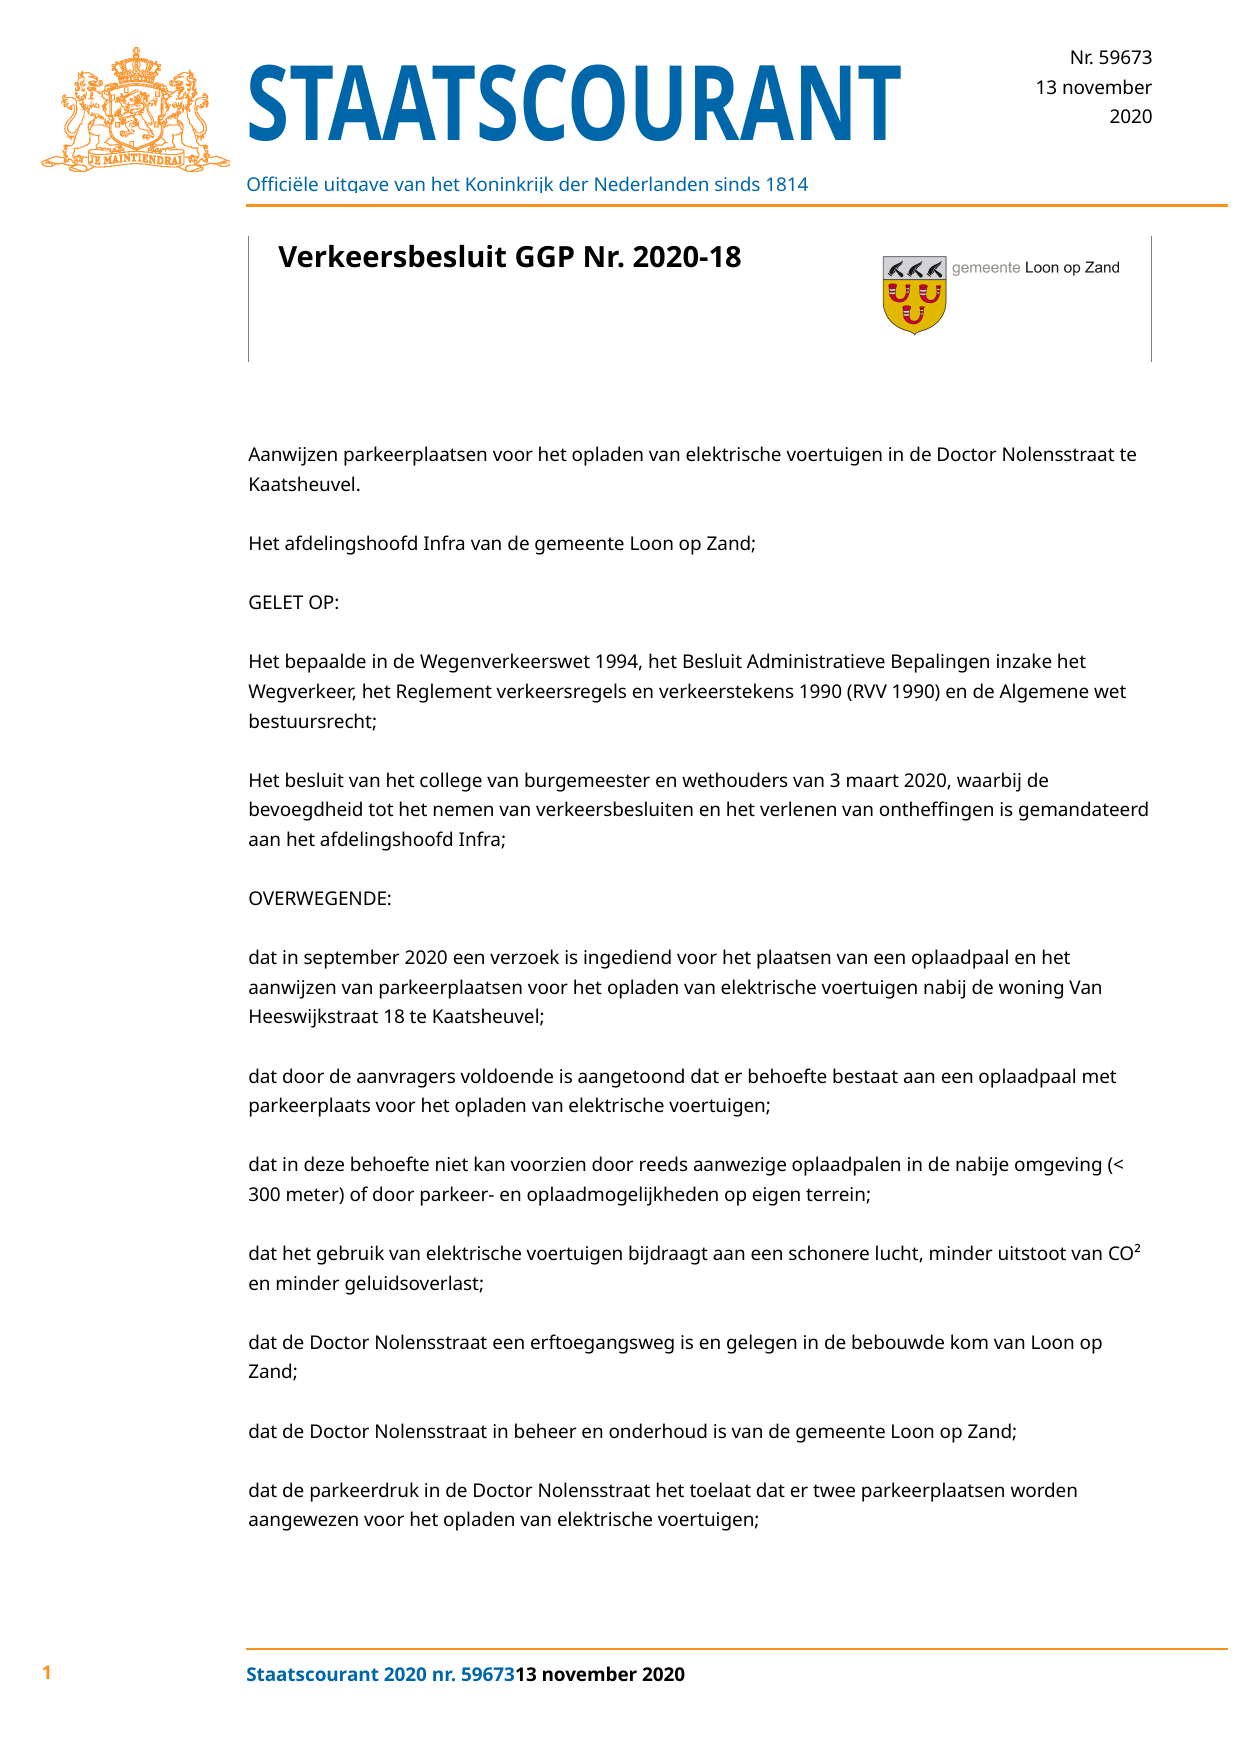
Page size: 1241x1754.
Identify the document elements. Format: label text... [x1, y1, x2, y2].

text dat in september 2020 een verzoek is ingediend voor het plaatsen van een oplaadpaal en het aanwijzen van parkeerplaatsen voor het opladen van elektrische voertuigen nabij de woning Van Heeswijkstraat 18 te Kaatsheuvel; [248, 944, 1152, 1029]
text OVERWEGENDE: [248, 885, 1152, 911]
text dat in deze behoefte niet kan voorzien door reeds aanwezige oplaadpalen in de nabije omgeving (< 300 meter) of door parkeer- en oplaadmogelijkheden op eigen terrein; [248, 1152, 1152, 1207]
text dat het gebruik van elektrische voertuigen bijdraagt aan een schonere lucht, minder uitstoot van CO² en minder geluidsoverlast; [248, 1240, 1152, 1296]
picture [41, 47, 231, 172]
text GELET OP: [248, 589, 1152, 615]
text dat de parkeerdruk in de Doctor Nolensstraat het toelaat dat er twee parkeerplaatsen worden aangewezen voor het opladen van elektrische voertuigen; [248, 1477, 1152, 1532]
text dat door de aanvragers voldoende is aangetoond dat er behoefte bestaat aan een oplaadpaal met parkeerplaats voor het opladen van elektrische voertuigen; [248, 1063, 1152, 1118]
text Aanwijzen parkeerplaatsen voor het opladen van elektrische voertuigen in de Doctor Nolensstraat te Kaatsheuvel. [248, 442, 1152, 497]
picture [882, 236, 1119, 336]
table_header Verkeersbesluit GGP Nr. 2020-18 [249, 236, 850, 362]
table_header [850, 236, 1151, 362]
text Het besluit van het college van burgemeester en wethouders van 3 maart 2020, waarbij de bevoegdheid tot het nemen van verkeersbesluiten en het verlenen van ontheffingen is gemandateerd aan het afdelingshoofd Infra; [248, 767, 1152, 852]
text dat de Doctor Nolensstraat een erftoegangsweg is en gelegen in de bebouwde kom van Loon op Zand; [248, 1329, 1152, 1384]
text dat de Doctor Nolensstraat in beheer en onderhoud is van de gemeente Loon op Zand; [248, 1418, 1152, 1443]
text Het bepaalde in de Wegenverkeerswet 1994, het Besluit Administratieve Bepalingen inzake het Wegverkeer, het Reglement verkeersregels en verkeerstekens 1990 (RVV 1990) en de Algemene wet bestuursrecht; [248, 649, 1152, 733]
text Het afdelingshoofd Infra van de gemeente Loon op Zand; [248, 530, 1152, 556]
